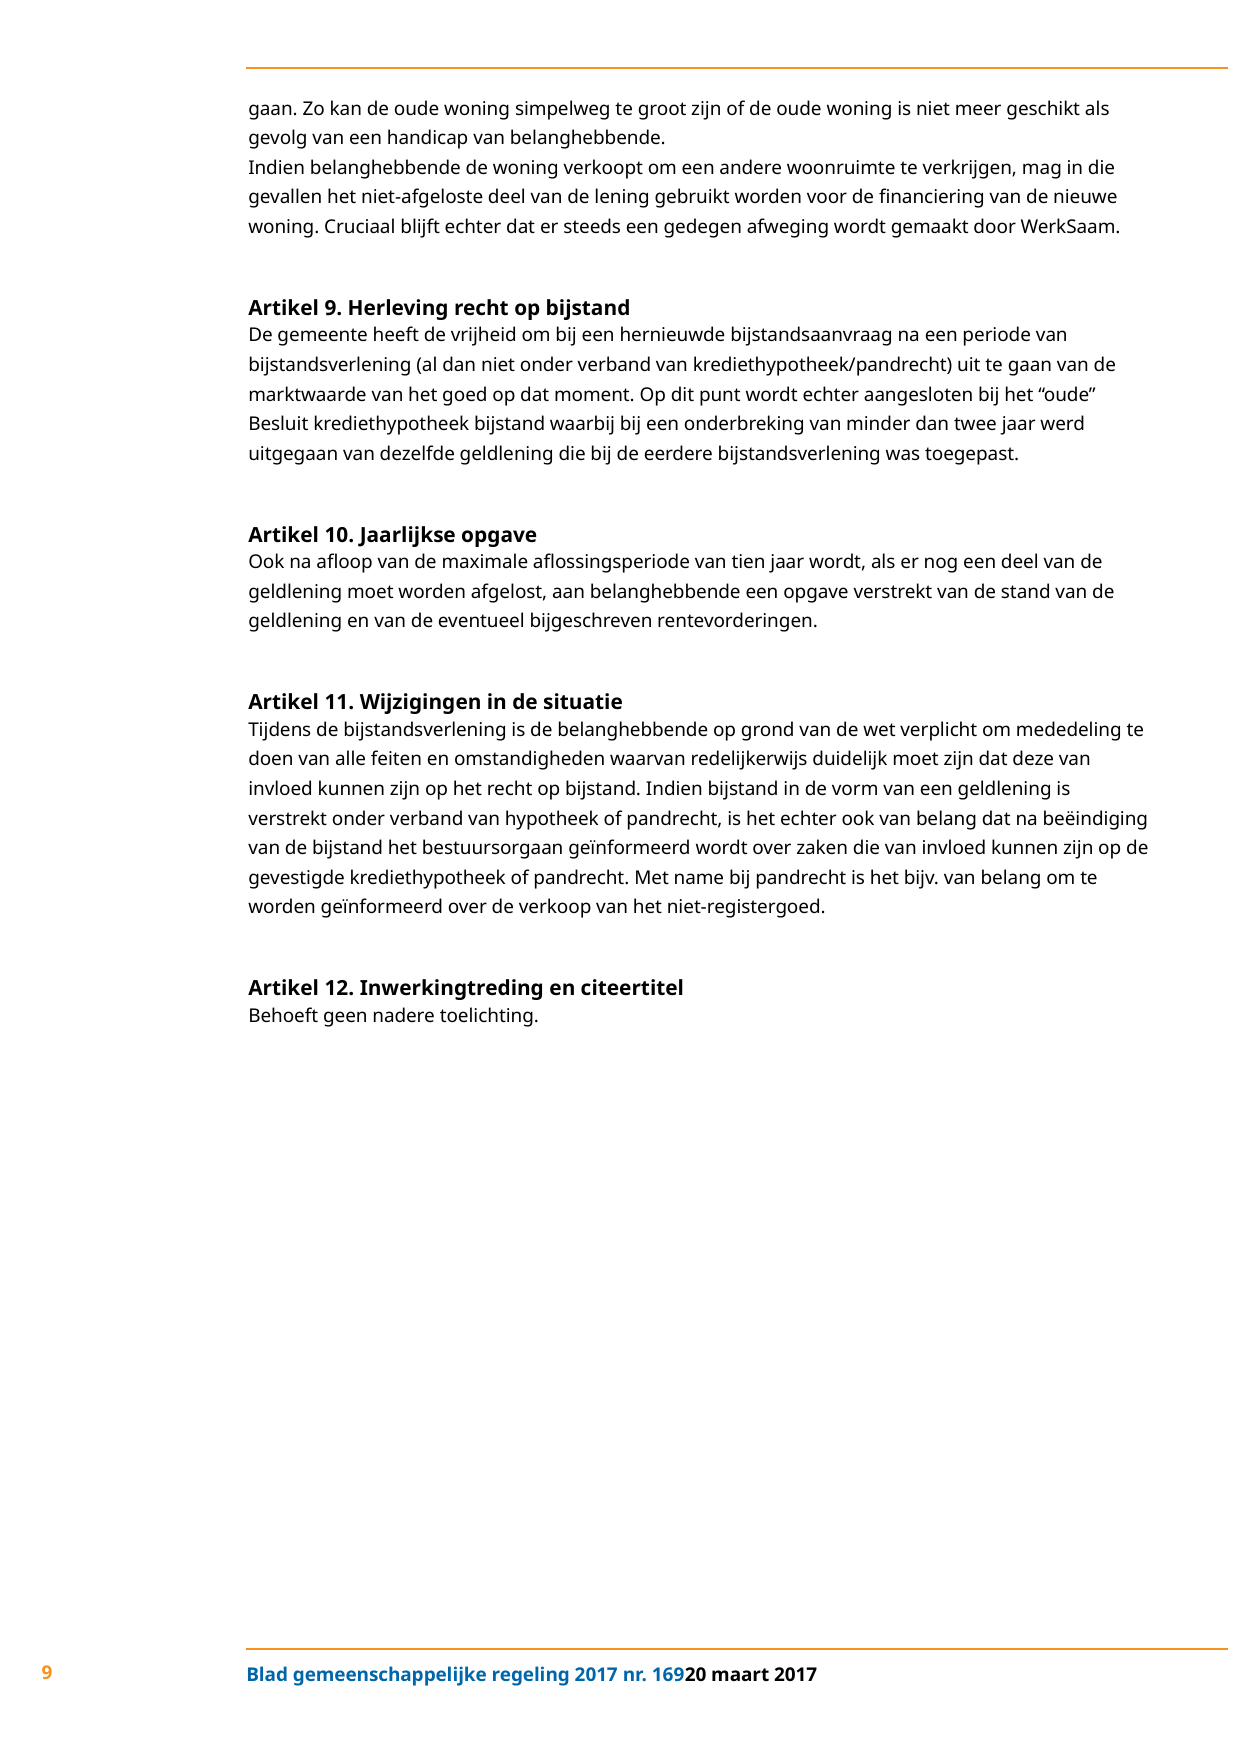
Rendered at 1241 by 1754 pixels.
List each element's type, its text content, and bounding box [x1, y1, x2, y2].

text Artikel 10. Jaarlijkse opgave [248, 520, 1152, 548]
picture [41, 47, 231, 172]
text Behoeft geen nadere toelichting. [248, 1002, 1152, 1028]
text Ook na afloop van de maximale aflossingsperiode van tien jaar wordt, als er nog een deel van de geldlening moet worden afgelost, aan belanghebbende een opgave verstrekt van de stand van de geldlening en van de eventueel bijgeschreven rentevorderingen. [248, 548, 1152, 633]
text De gemeente heeft de vrijheid om bij een hernieuwde bijstandsaanvraag na een periode van bijstandsverlening (al dan niet onder verband van krediethypotheek/pandrecht) uit te gaan van de marktwaarde van het goed op dat moment. Op dit punt wordt echter aangesloten bij het “oude” Besluit krediethypotheek bijstand waarbij bij een onderbreking van minder dan twee jaar werd uitgegaan van dezelfde geldlening die bij de eerdere bijstandsverlening was toegepast. [248, 322, 1152, 466]
text Artikel 11. Wijzigingen in de situatie [248, 687, 1152, 716]
text Tijdens de bijstandsverlening is de belanghebbende op grond van de wet verplicht om mededeling te doen van alle feiten en omstandigheden waarvan redelijkerwijs duidelijk moet zijn dat deze van invloed kunnen zijn op het recht op bijstand. Indien bijstand in de vorm van een geldlening is verstrekt onder verband van hypotheek of pandrecht, is het echter ook van belang dat na beëindiging van de bijstand het bestuursorgaan geïnformeerd wordt over zaken die van invloed kunnen zijn op de gevestigde krediethypotheek of pandrecht. Met name bij pandrecht is het bijv. van belang om te worden geïnformeerd over de verkoop van het niet-registergoed. [248, 716, 1152, 919]
text Artikel 12. Inwerkingtreding en citeertitel [248, 973, 1152, 1002]
text gaan. Zo kan de oude woning simpelweg te groot zijn of de oude woning is niet meer geschikt als gevolg van een handicap van belanghebbende. [248, 95, 1152, 150]
text Indien belanghebbende de woning verkoopt om een andere woonruimte te verkrijgen, mag in die gevallen het niet-afgeloste deel van de lening gebruikt worden voor de financiering van de nieuwe woning. Cruciaal blijft echter dat er steeds een gedegen afweging wordt gemaakt door WerkSaam. [248, 154, 1152, 239]
text Artikel 9. Herleving recht op bijstand [248, 293, 1152, 322]
